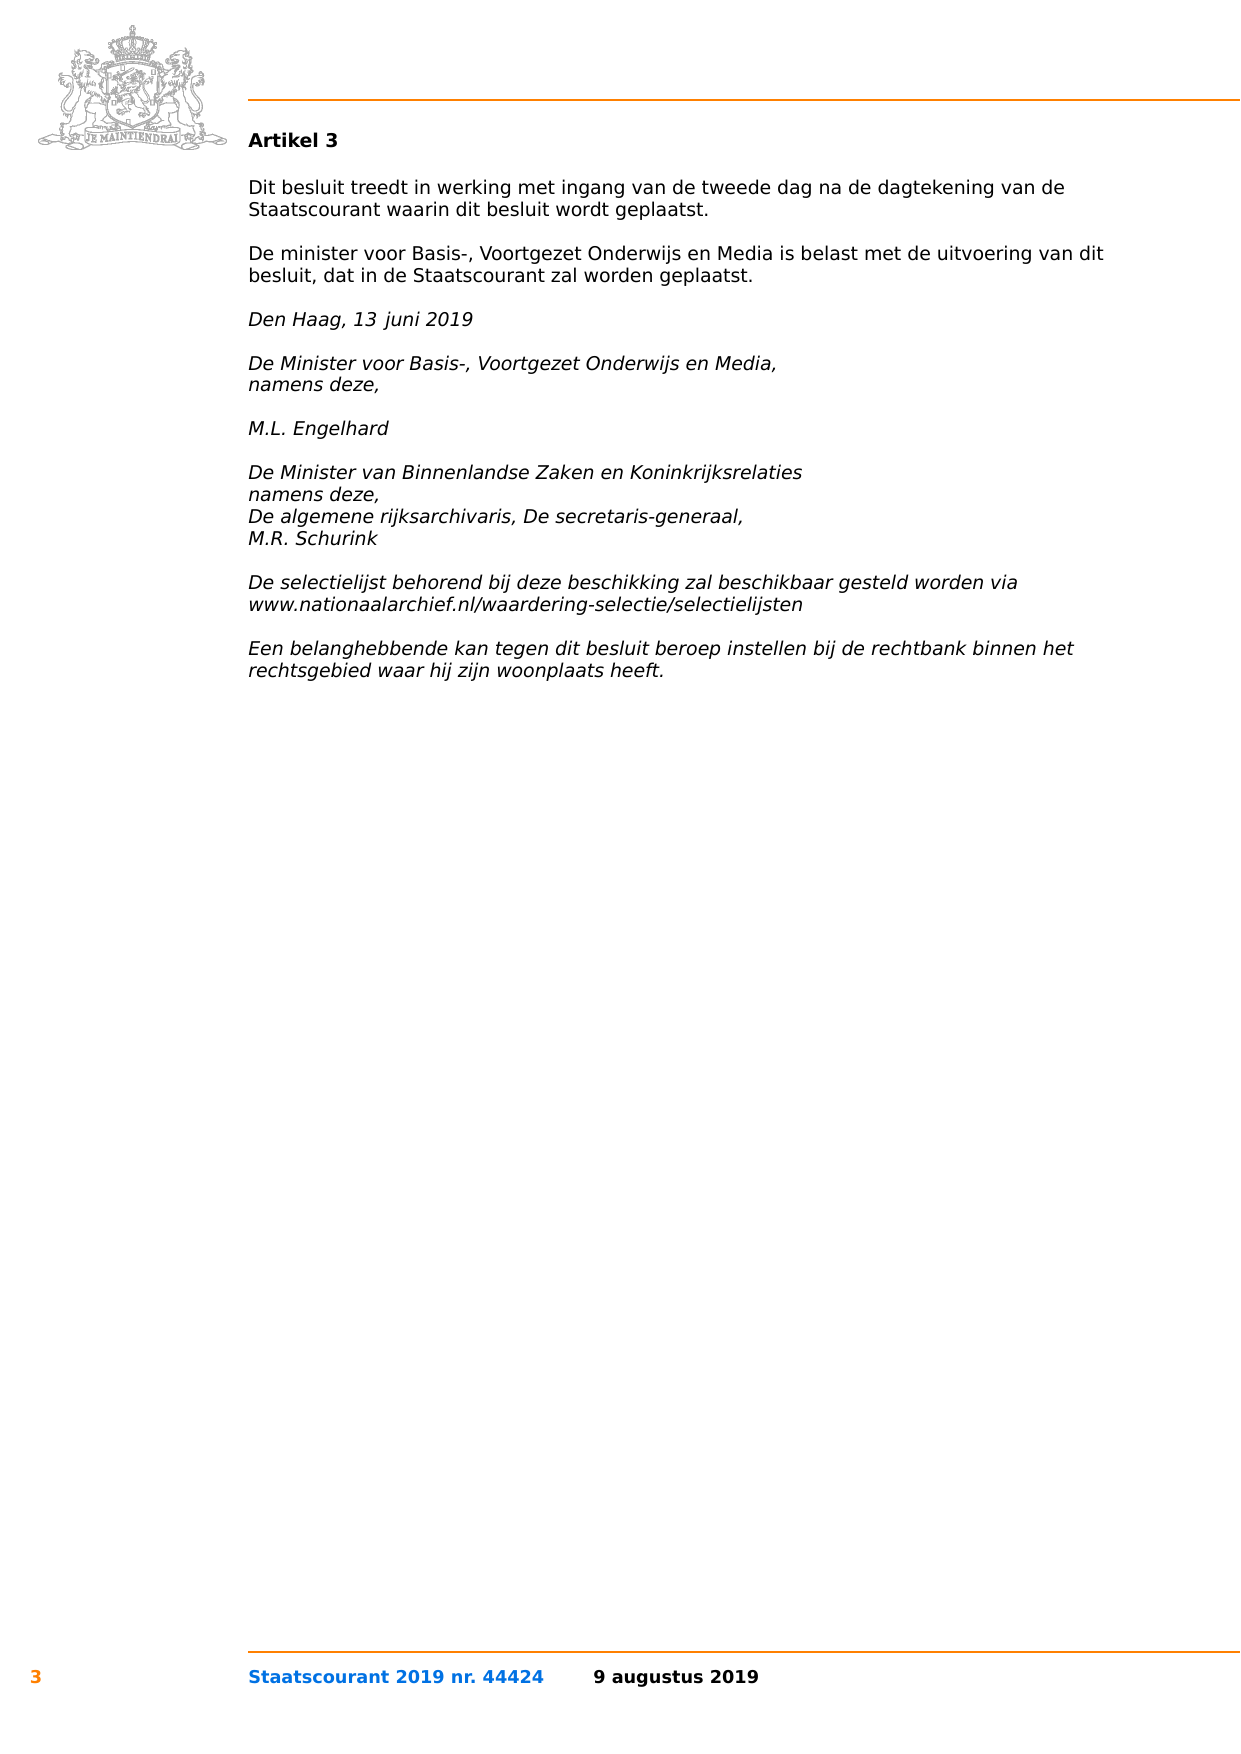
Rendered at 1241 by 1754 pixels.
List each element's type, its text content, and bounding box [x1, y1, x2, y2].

text De Minister voor Basis-, Voortgezet Onderwijs en Media, namens deze, M.L. Engelhard [248, 352, 1163, 440]
text Een belanghebbende kan tegen dit besluit beroep instellen bij de rechtbank binnen het rechtsgebied waar hij zijn woonplaats heeft. [248, 638, 1163, 682]
subtitle Artikel 3 [248, 130, 1163, 152]
text Den Haag, 13 juni 2019 [248, 308, 1163, 331]
text De Minister van Binnenlandse Zaken en Koninkrijksrelaties namens deze, De algemene rijksarchivaris, De secretaris-generaal, M.R. Schurink [248, 462, 1163, 550]
picture [38, 25, 227, 150]
text Dit besluit treedt in werking met ingang van de tweede dag na de dagtekening van de Staatscourant waarin dit besluit wordt geplaatst. [248, 177, 1163, 221]
text De selectielijst behorend bij deze beschikking zal beschikbaar gesteld worden via www.nationaalarchief.nl/waardering-selectie/selectielijsten [248, 572, 1163, 616]
text De minister voor Basis-, Voortgezet Onderwijs en Media is belast met de uitvoering van dit besluit, dat in de Staatscourant zal worden geplaatst. [248, 243, 1163, 287]
